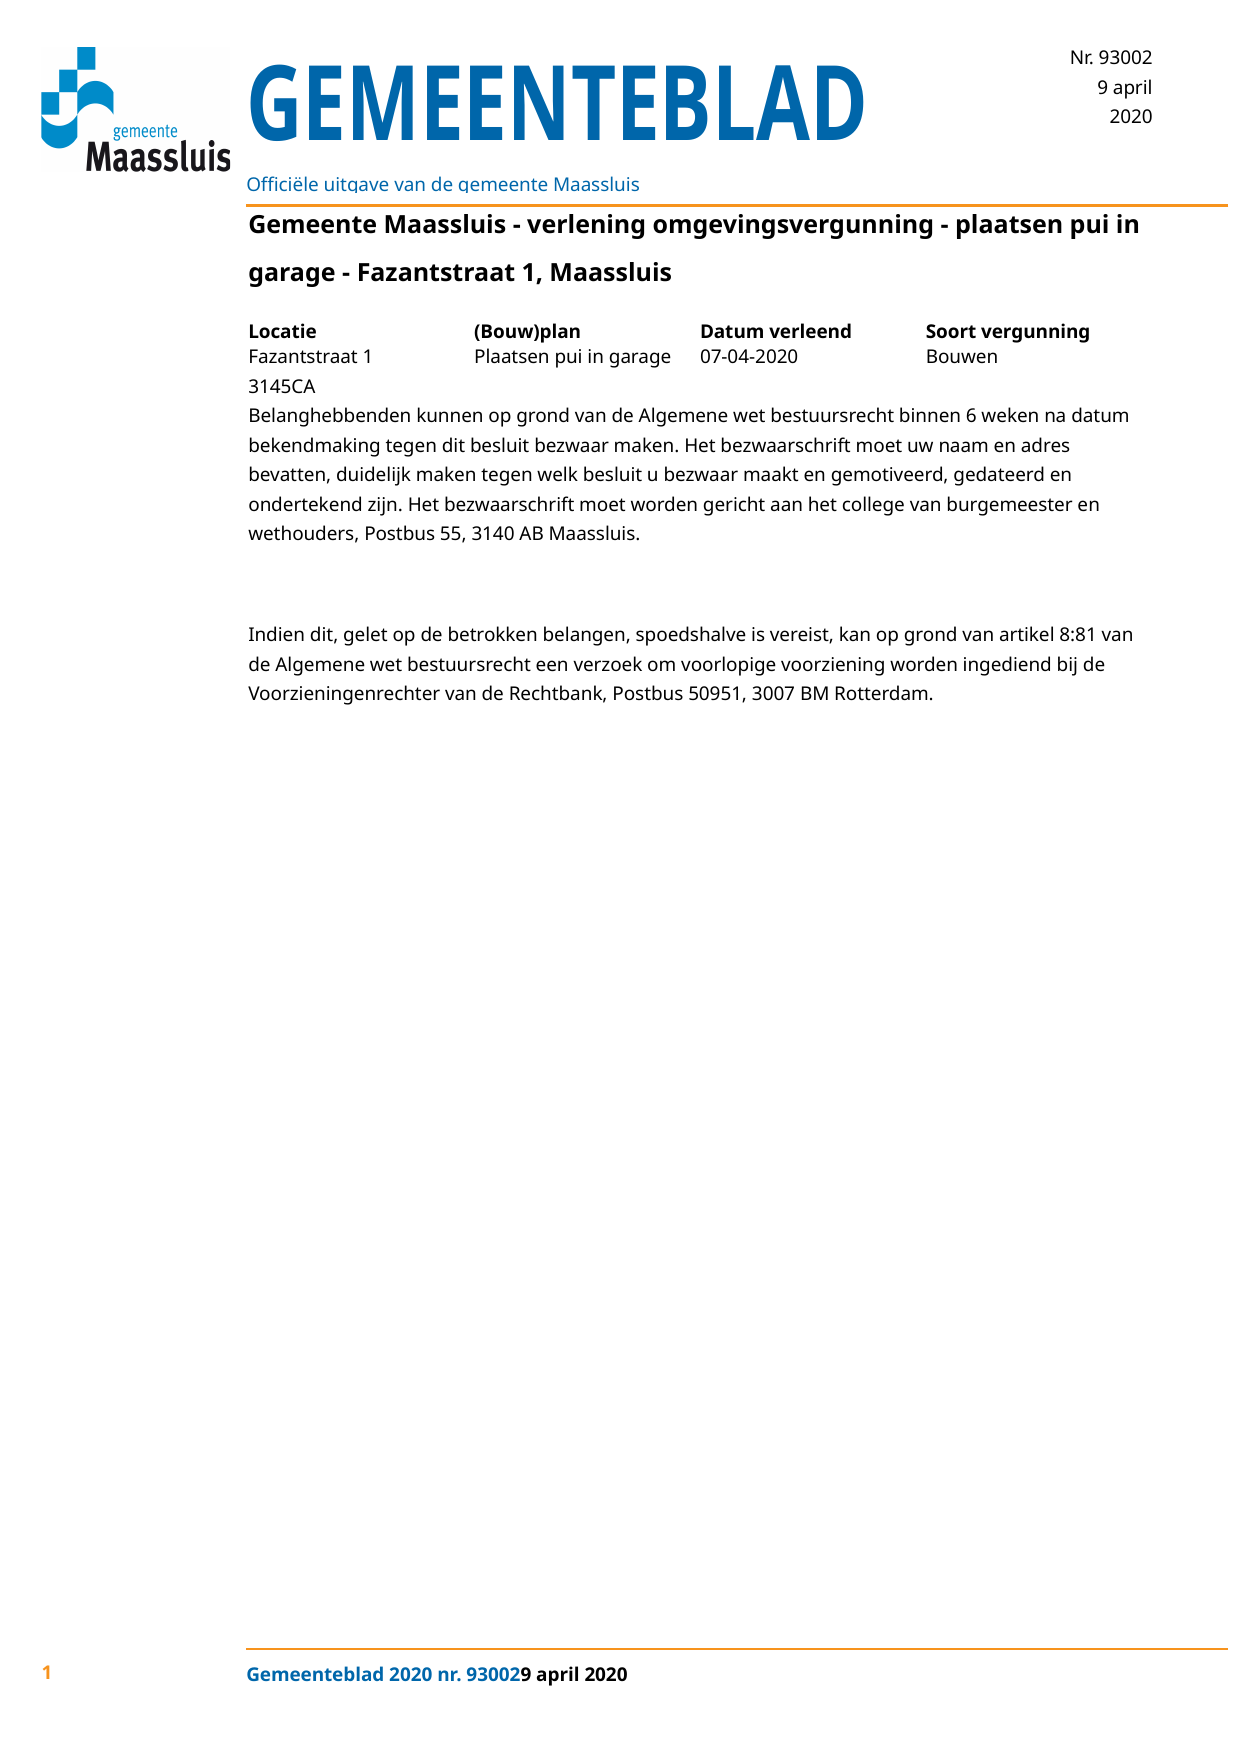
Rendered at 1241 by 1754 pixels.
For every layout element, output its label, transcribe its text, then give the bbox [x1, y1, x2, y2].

table_cell Bouwen [926, 344, 1152, 399]
table_cell Plaatsen pui in garage [474, 344, 700, 399]
text Gemeente Maassluis - verlening omgevingsvergunning - plaatsen pui in garage - Fazantstraat 1, Maassluis [248, 207, 1152, 288]
text Belanghebbenden kunnen op grond van de Algemene wet bestuursrecht binnen 6 weken na datum bekendmaking tegen dit besluit bezwaar maken. Het bezwaarschrift moet uw naam en adres bevatten, duidelijk maken tegen welk besluit u bezwaar maakt en gemotiveerd, gedateerd en ondertekend zijn. Het bezwaarschrift moet worden gericht aan het college van burgemeester en wethouders, Postbus 55, 3140 AB Maassluis. [248, 402, 1152, 546]
picture [41, 47, 231, 172]
table_cell Fazantstraat 1 3145CA [248, 344, 474, 399]
text Indien dit, gelet op de betrokken belangen, spoedshalve is vereist, kan op grond van artikel 8:81 van de Algemene wet bestuursrecht een verzoek om voorlopige voorziening worden ingediend bij de Voorzieningenrechter van de Rechtbank, Postbus 50951, 3007 BM Rotterdam. [248, 621, 1152, 706]
table_header Locatie [248, 318, 474, 344]
picture [41, 47, 77, 92]
table_header Soort vergunning [926, 318, 1152, 344]
table_header Datum verleend [700, 318, 926, 344]
table_header (Bouw)plan [474, 318, 700, 344]
table_cell 07-04-2020 [700, 344, 926, 399]
